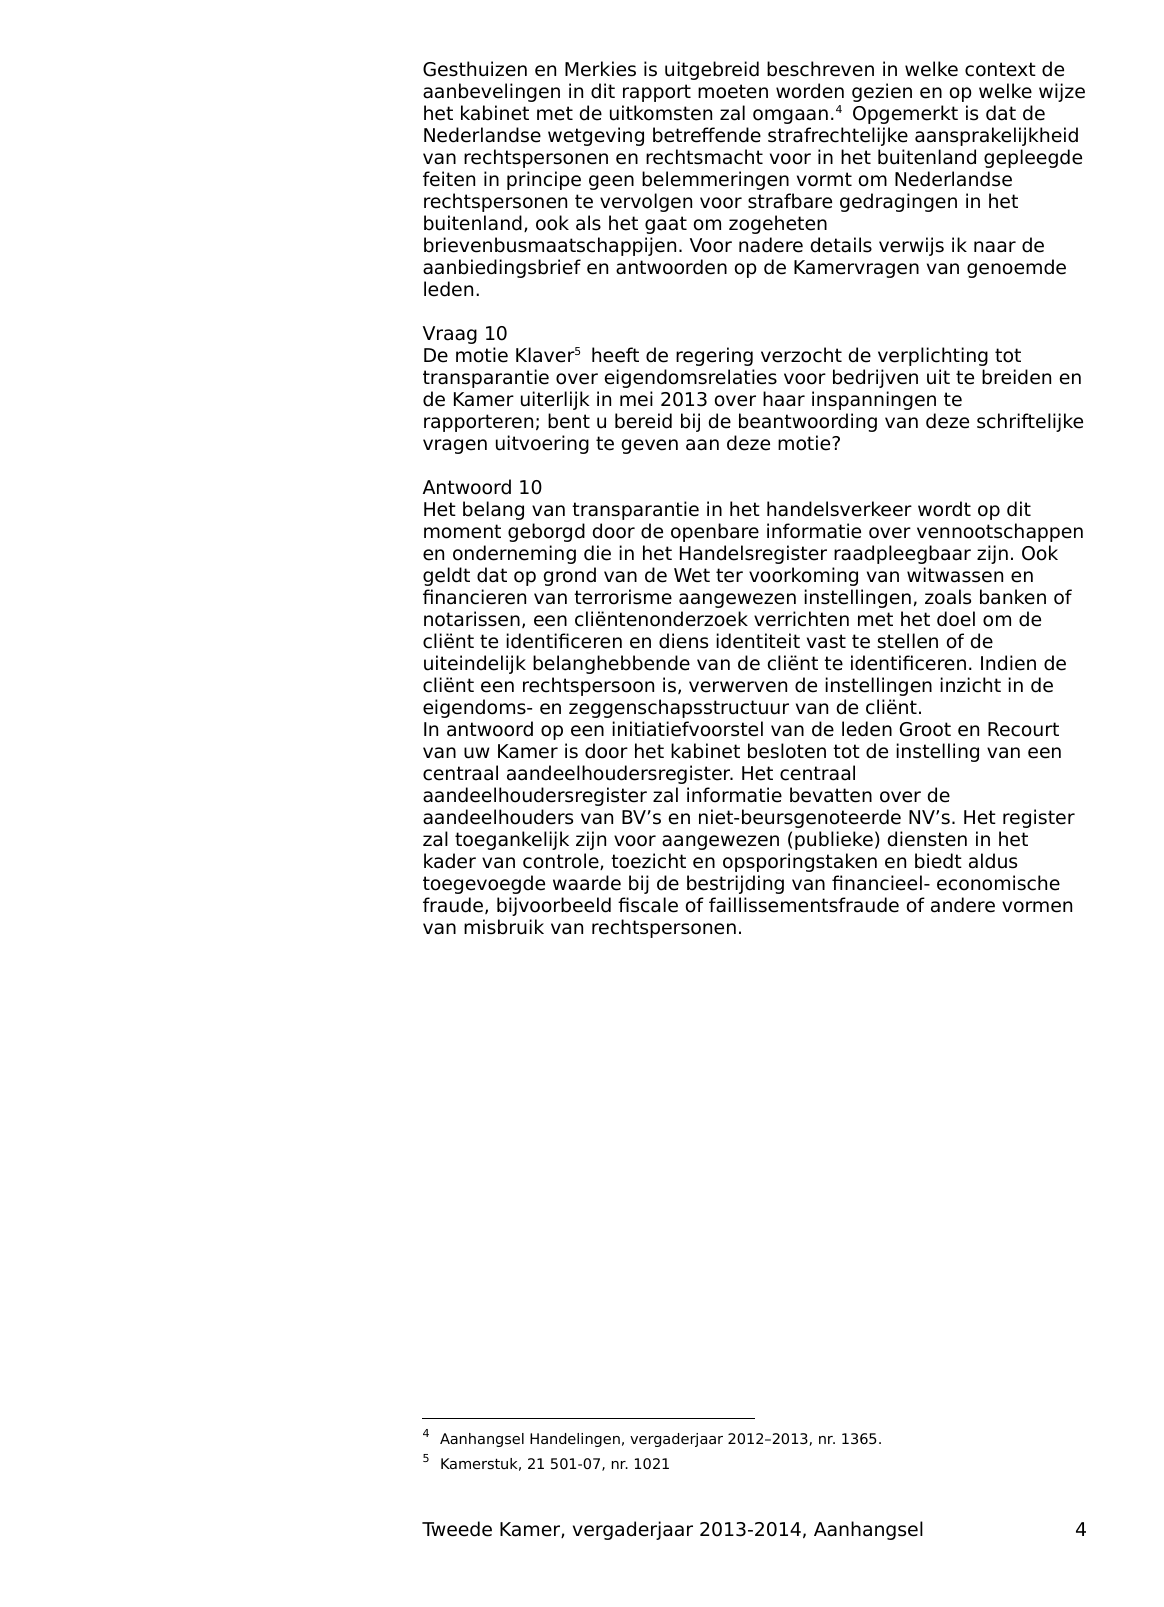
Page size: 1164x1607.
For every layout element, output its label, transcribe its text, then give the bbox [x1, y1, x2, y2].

text Antwoord 10 [422, 477, 1087, 499]
text Aanhangsel Handelingen, vergaderjaar 2012–2013, nr. 1365. [422, 1427, 1087, 1449]
text Kamerstuk, 21 501-07, nr. 1021 [422, 1452, 1087, 1474]
text De motie Klaver heeft de regering verzocht de verplichting tot transparantie over eigendomsrelaties voor bedrijven uit te breiden en de Kamer uiterlijk in mei 2013 over haar inspanningen te rapporteren; bent u bereid bij de beantwoording van deze schriftelijke vragen uitvoering te geven aan deze motie? [422, 345, 1087, 455]
text Gesthuizen en Merkies is uitgebreid beschreven in welke context de aanbevelingen in dit rapport moeten worden gezien en op welke wijze het kabinet met de uitkomsten zal omgaan. Opgemerkt is dat de Nederlandse wetgeving betreffende strafrechtelijke aansprakelijkheid van rechtspersonen en rechtsmacht voor in het buitenland gepleegde feiten in principe geen belemmeringen vormt om Nederlandse rechtspersonen te vervolgen voor strafbare gedragingen in het buitenland, ook als het gaat om zogeheten brievenbusmaatschappijen. Voor nadere details verwijs ik naar de aanbiedingsbrief en antwoorden op de Kamervragen van genoemde leden. [422, 59, 1087, 301]
text In antwoord op een initiatiefvoorstel van de leden Groot en Recourt van uw Kamer is door het kabinet besloten tot de instelling van een centraal aandeelhoudersregister. Het centraal aandeelhoudersregister zal informatie bevatten over de aandeelhouders van BV’s en niet-beursgenoteerde NV’s. Het register zal toegankelijk zijn voor aangewezen (publieke) diensten in het kader van controle, toezicht en opsporingstaken en biedt aldus toegevoegde waarde bij de bestrijding van financieel- economische fraude, bijvoorbeeld fiscale of faillissementsfraude of andere vormen van misbruik van rechtspersonen. [422, 719, 1087, 939]
text Vraag 10 [422, 323, 1087, 345]
text Het belang van transparantie in het handelsverkeer wordt op dit moment geborgd door de openbare informatie over vennootschappen en onderneming die in het Handelsregister raadpleegbaar zijn. Ook geldt dat op grond van de Wet ter voorkoming van witwassen en financieren van terrorisme aangewezen instellingen, zoals banken of notarissen, een cliëntenonderzoek verrichten met het doel om de cliënt te identificeren en diens identiteit vast te stellen of de uiteindelijk belanghebbende van de cliënt te identificeren. Indien de cliënt een rechtspersoon is, verwerven de instellingen inzicht in de eigendoms- en zeggenschapsstructuur van de cliënt. [422, 499, 1087, 719]
